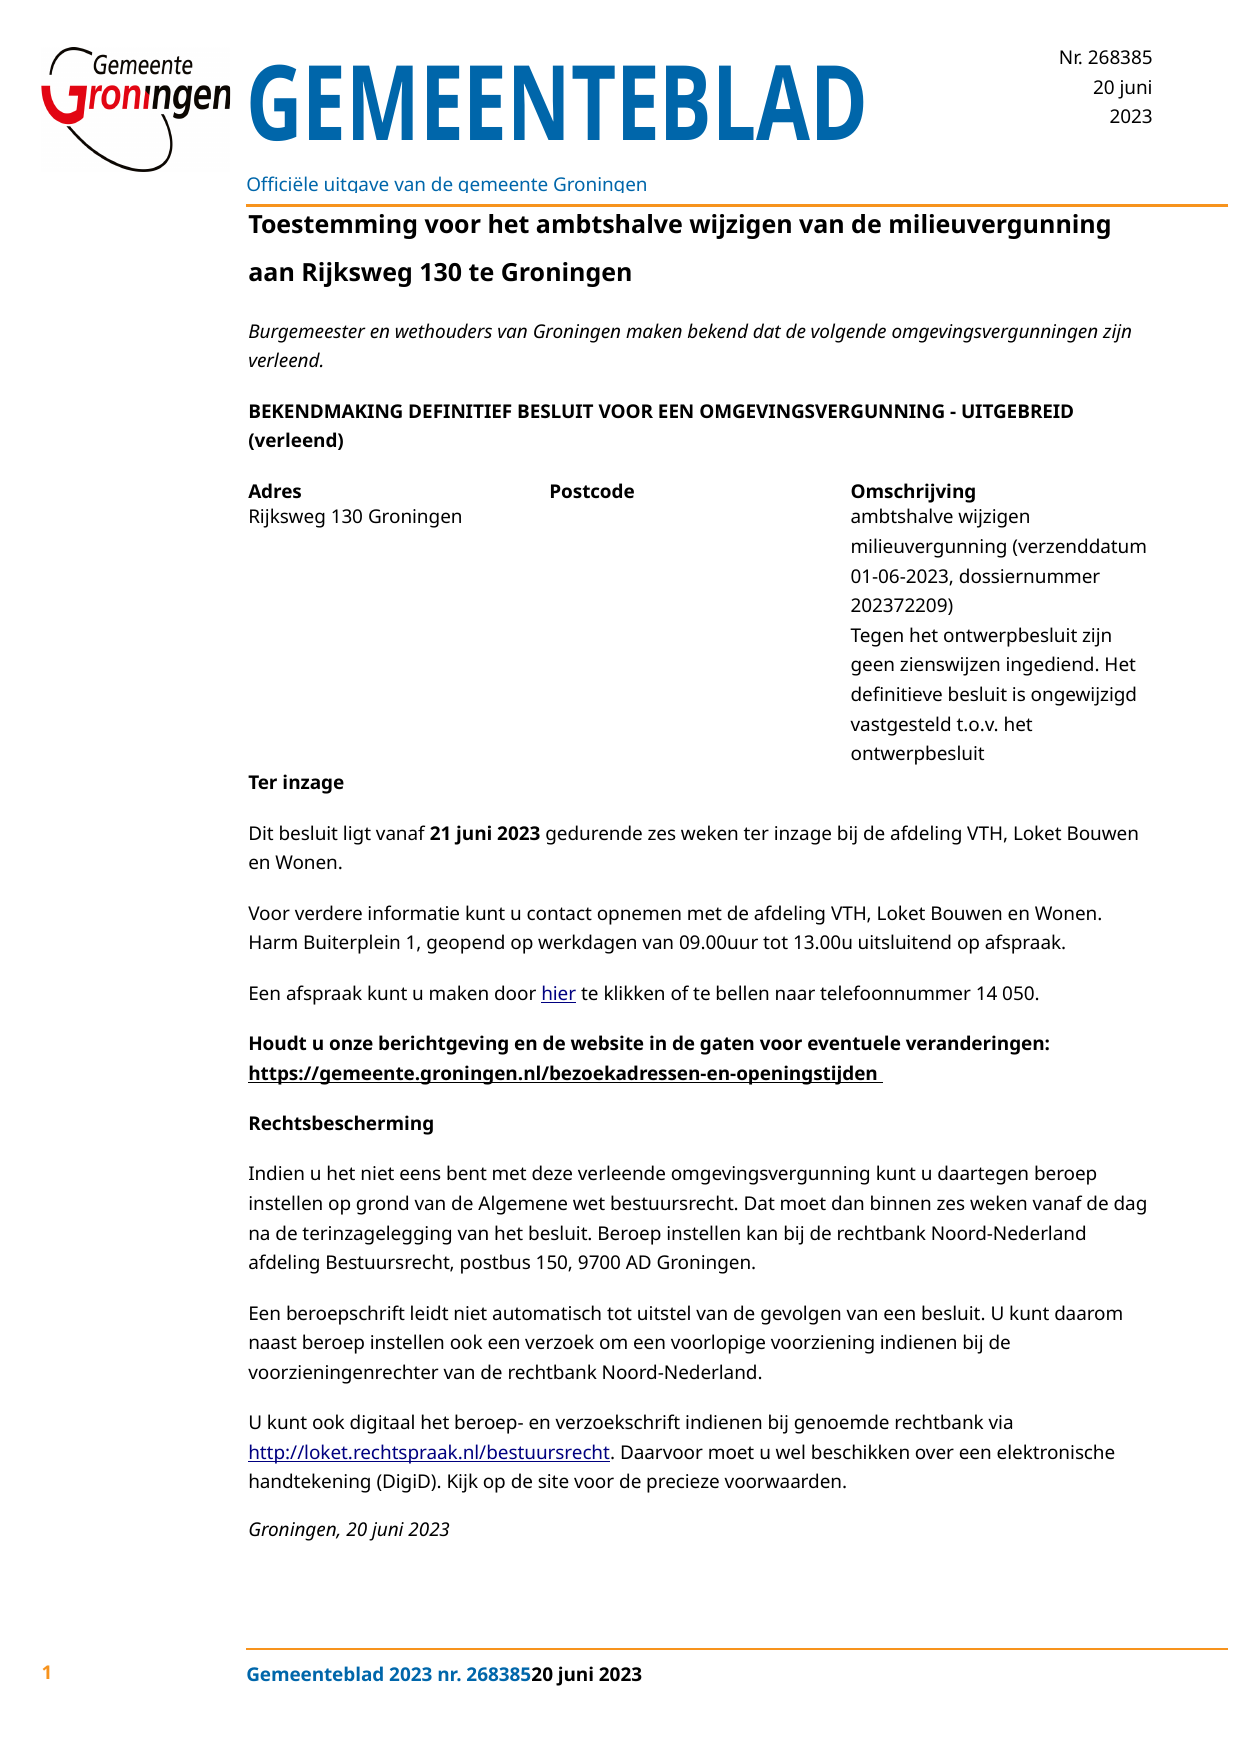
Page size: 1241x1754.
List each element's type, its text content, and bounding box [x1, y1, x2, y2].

table_header Omschrijving [850, 478, 1152, 504]
text Een afspraak kunt u maken door hier te klikken of te bellen naar telefoonnummer 14 050. [248, 980, 1152, 1006]
table_header Adres [248, 478, 549, 504]
text Rechtsbescherming [248, 1110, 1152, 1136]
table_cell Rijksweg 130 Groningen [248, 504, 549, 766]
text Indien u het niet eens bent met deze verleende omgevingsvergunning kunt u daartegen beroep instellen op grond van de Algemene wet bestuursrecht. Dat moet dan binnen zes weken vanaf de dag na de terinzagelegging van het besluit. Beroep instellen kan bij de rechtbank Noord-Nederland afdeling Bestuursrecht, postbus 150, 9700 AD Groningen. [248, 1161, 1152, 1275]
table_header Postcode [549, 478, 850, 504]
picture [41, 47, 231, 172]
table_cell [549, 504, 850, 766]
text Burgemeester en wethouders van Groningen maken bekend dat de volgende omgevingsvergunningen zijn verleend. [248, 318, 1152, 373]
text Dit besluit ligt vanaf 21 juni 2023 gedurende zes weken ter inzage bij de afdeling VTH, Loket Bouwen en Wonen. [248, 820, 1152, 875]
text Toestemming voor het ambtshalve wijzigen van de milieuvergunning aan Rijksweg 130 te Groningen [248, 207, 1152, 288]
text Een beroepschrift leidt niet automatisch tot uitstel van de gevolgen van een besluit. U kunt daarom naast beroep instellen ook een verzoek om een voorlopige voorziening indienen bij de voorzieningenrechter van de rechtbank Noord-Nederland. [248, 1300, 1152, 1385]
table_cell ambtshalve wijzigen milieuvergunning (verzenddatum 01-06-2023, dossiernummer 202372209) Tegen het ontwerpbesluit zijn geen zienswijzen ingediend. Het definitieve besluit is ongewijzigd vastgesteld t.o.v. het ontwerpbesluit [850, 504, 1152, 766]
text Groningen, 20 juni 2023 [248, 1516, 1152, 1542]
text Houdt u onze berichtgeving en de website in de gaten voor eventuele veranderingen: https://gemeente.groningen.nl/bezoekadressen-en-openingstijden [248, 1030, 1152, 1086]
text Ter inzage [248, 769, 1152, 795]
text BEKENDMAKING DEFINITIEF BESLUIT VOOR EEN OMGEVINGSVERGUNNING - UITGEBREID (verleend) [248, 398, 1152, 453]
text Voor verdere informatie kunt u contact opnemen met de afdeling VTH, Loket Bouwen en Wonen. Harm Buiterplein 1, geopend op werkdagen van 09.00uur tot 13.00u uitsluitend op afspraak. [248, 900, 1152, 955]
text U kunt ook digitaal het beroep- en verzoekschrift indienen bij genoemde rechtbank via http://loket.rechtspraak.nl/bestuursrecht. Daarvoor moet u wel beschikken over een elektronische handtekening (DigiD). Kijk op de site voor de precieze voorwaarden. [248, 1409, 1152, 1494]
